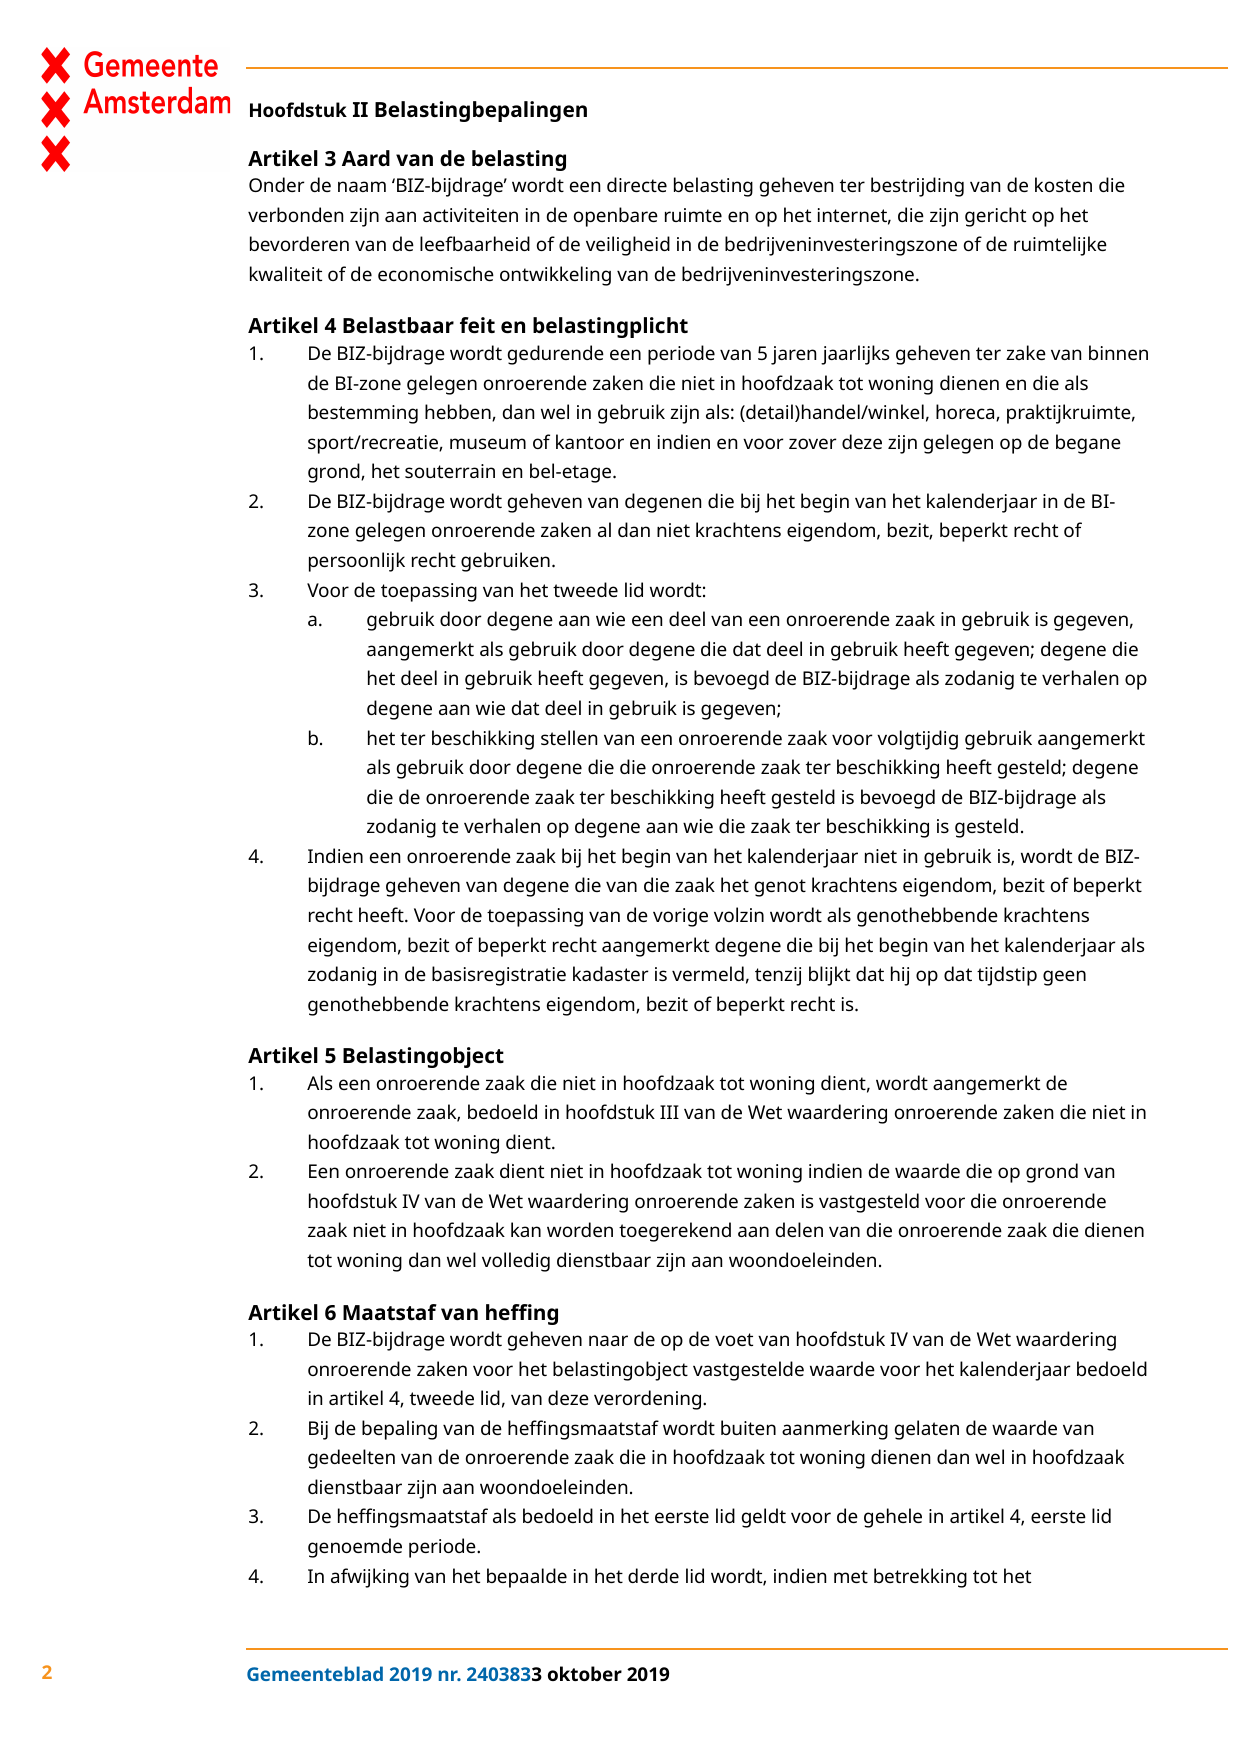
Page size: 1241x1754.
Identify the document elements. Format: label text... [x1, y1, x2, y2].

list het ter beschikking stellen van een onroerende zaak voor volgtijdig gebruik aangemerkt als gebruik door degene die die onroerende zaak ter beschikking heeft gesteld; degene die de onroerende zaak ter beschikking heeft gesteld is bevoegd de BIZ-bijdrage als zodanig te verhalen op degene aan wie die zaak ter beschikking is gesteld. [307, 725, 1152, 839]
text Artikel 6 Maatstaf van heffing [248, 1298, 1152, 1326]
text Hoofdstuk II Belastingbepalingen [248, 95, 1152, 123]
list gebruik door degene aan wie een deel van een onroerende zaak in gebruik is gegeven, aangemerkt als gebruik door degene die dat deel in gebruik heeft gegeven; degene die het deel in gebruik heeft gegeven, is bevoegd de BIZ-bijdrage als zodanig te verhalen op degene aan wie dat deel in gebruik is gegeven; [307, 606, 1152, 721]
list Bij de bepaling van de heffingsmaatstaf wordt buiten aanmerking gelaten de waarde van gedeelten van de onroerende zaak die in hoofdzaak tot woning dienen dan wel in hoofdzaak dienstbaar zijn aan woondoeleinden. [248, 1415, 1152, 1500]
list De BIZ-bijdrage wordt geheven van degenen die bij het begin van het kalenderjaar in de BI-zone gelegen onroerende zaken al dan niet krachtens eigendom, bezit, beperkt recht of persoonlijk recht gebruiken. [248, 488, 1152, 573]
text Onder de naam ‘BIZ-bijdrage’ wordt een directe belasting geheven ter bestrijding van de kosten die verbonden zijn aan activiteiten in de openbare ruimte en op het internet, die zijn gericht op het bevorderen van de leefbaarheid of de veiligheid in de bedrijveninvesteringszone of de ruimtelijke kwaliteit of de economische ontwikkeling van de bedrijveninvesteringszone. [248, 172, 1152, 287]
text Artikel 5 Belastingobject [248, 1041, 1152, 1070]
list Als een onroerende zaak die niet in hoofdzaak tot woning dient, wordt aangemerkt de onroerende zaak, bedoeld in hoofdstuk III van de Wet waardering onroerende zaken die niet in hoofdzaak tot woning dient. [248, 1070, 1152, 1155]
list In afwijking van het bepaalde in het derde lid wordt, indien met betrekking tot het [248, 1563, 1152, 1588]
list De BIZ-bijdrage wordt geheven naar de op de voet van hoofdstuk IV van de Wet waardering onroerende zaken voor het belastingobject vastgestelde waarde voor het kalenderjaar bedoeld in artikel 4, tweede lid, van deze verordening. [248, 1326, 1152, 1411]
picture [41, 47, 231, 172]
text Artikel 3 Aard van de belasting [248, 144, 1152, 172]
list Voor de toepassing van het tweede lid wordt: [248, 577, 1152, 602]
list De heffingsmaatstaf als bedoeld in het eerste lid geldt voor de gehele in artikel 4, eerste lid genoemde periode. [248, 1504, 1152, 1559]
text Artikel 4 Belastbaar feit en belastingplicht [248, 312, 1152, 340]
list De BIZ-bijdrage wordt gedurende een periode van 5 jaren jaarlijks geheven ter zake van binnen de BI-zone gelegen onroerende zaken die niet in hoofdzaak tot woning dienen en die als bestemming hebben, dan wel in gebruik zijn als: (detail)handel/winkel, horeca, praktijkruimte, sport/recreatie, museum of kantoor en indien en voor zover deze zijn gelegen op de begane grond, het souterrain en bel-etage. [248, 340, 1152, 484]
list Indien een onroerende zaak bij het begin van het kalenderjaar niet in gebruik is, wordt de BIZ-bijdrage geheven van degene die van die zaak het genot krachtens eigendom, bezit of beperkt recht heeft. Voor de toepassing van de vorige volzin wordt als genothebbende krachtens eigendom, bezit of beperkt recht aangemerkt degene die bij het begin van het kalenderjaar als zodanig in de basisregistratie kadaster is vermeld, tenzij blijkt dat hij op dat tijdstip geen genothebbende krachtens eigendom, bezit of beperkt recht is. [248, 843, 1152, 1017]
list Een onroerende zaak dient niet in hoofdzaak tot woning indien de waarde die op grond van hoofdstuk IV van de Wet waardering onroerende zaken is vastgesteld voor die onroerende zaak niet in hoofdzaak kan worden toegerekend aan delen van die onroerende zaak die dienen tot woning dan wel volledig dienstbaar zijn aan woondoeleinden. [248, 1158, 1152, 1273]
